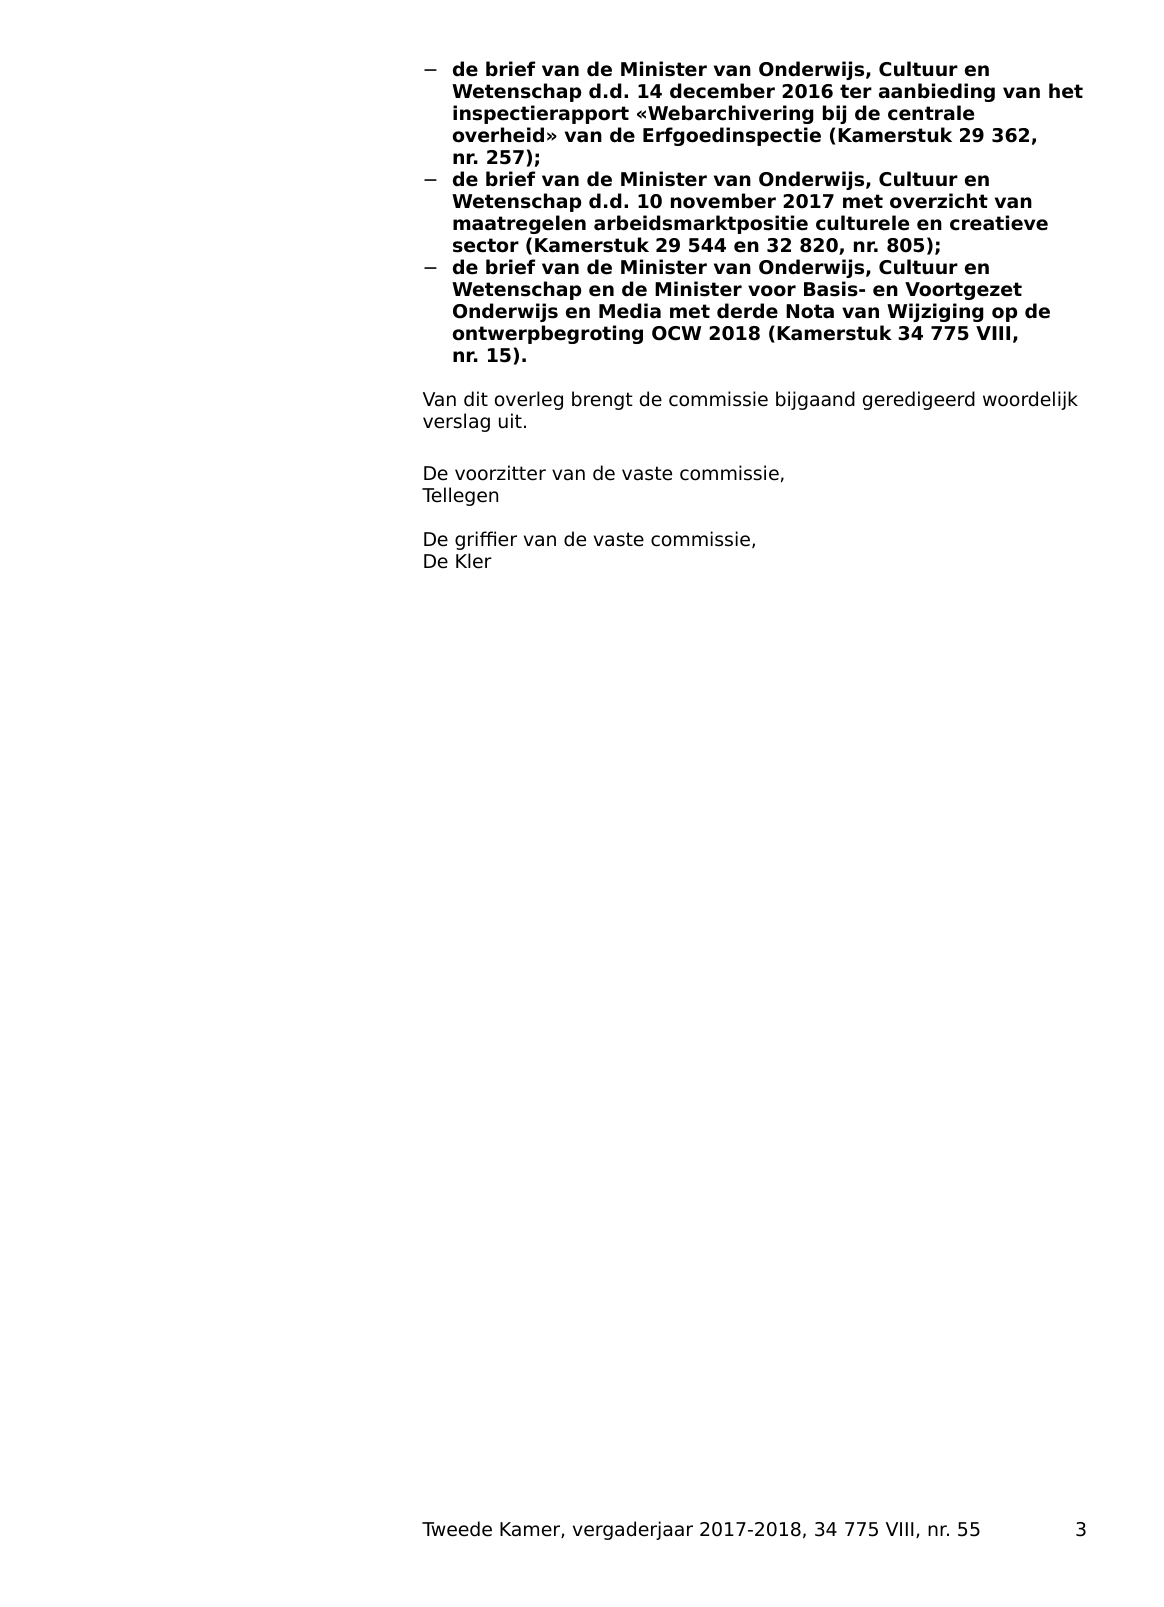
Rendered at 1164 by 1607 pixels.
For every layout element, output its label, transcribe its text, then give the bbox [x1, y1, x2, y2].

text − de brief van de Minister van Onderwijs, Cultuur en Wetenschap en de Minister voor Basis- en Voortgezet Onderwijs en Media met derde Nota van Wijziging op de ontwerpbegroting OCW 2018 (Kamerstuk 34 775 VIII, nr. 15). [422, 257, 1087, 367]
text − de brief van de Minister van Onderwijs, Cultuur en Wetenschap d.d. 14 december 2016 ter aanbieding van het inspectierapport «Webarchivering bij de centrale overheid» van de Erfgoedinspectie (Kamerstuk 29 362, nr. 257); [422, 59, 1087, 169]
text − de brief van de Minister van Onderwijs, Cultuur en Wetenschap d.d. 10 november 2017 met overzicht van maatregelen arbeidsmarktpositie culturele en creatieve sector (Kamerstuk 29 544 en 32 820, nr. 805); [422, 169, 1087, 257]
text Van dit overleg brengt de commissie bijgaand geredigeerd woordelijk verslag uit. [422, 389, 1087, 433]
text De griffier van de vaste commissie, De Kler [422, 529, 1087, 573]
text De voorzitter van de vaste commissie, Tellegen [422, 463, 1087, 507]
